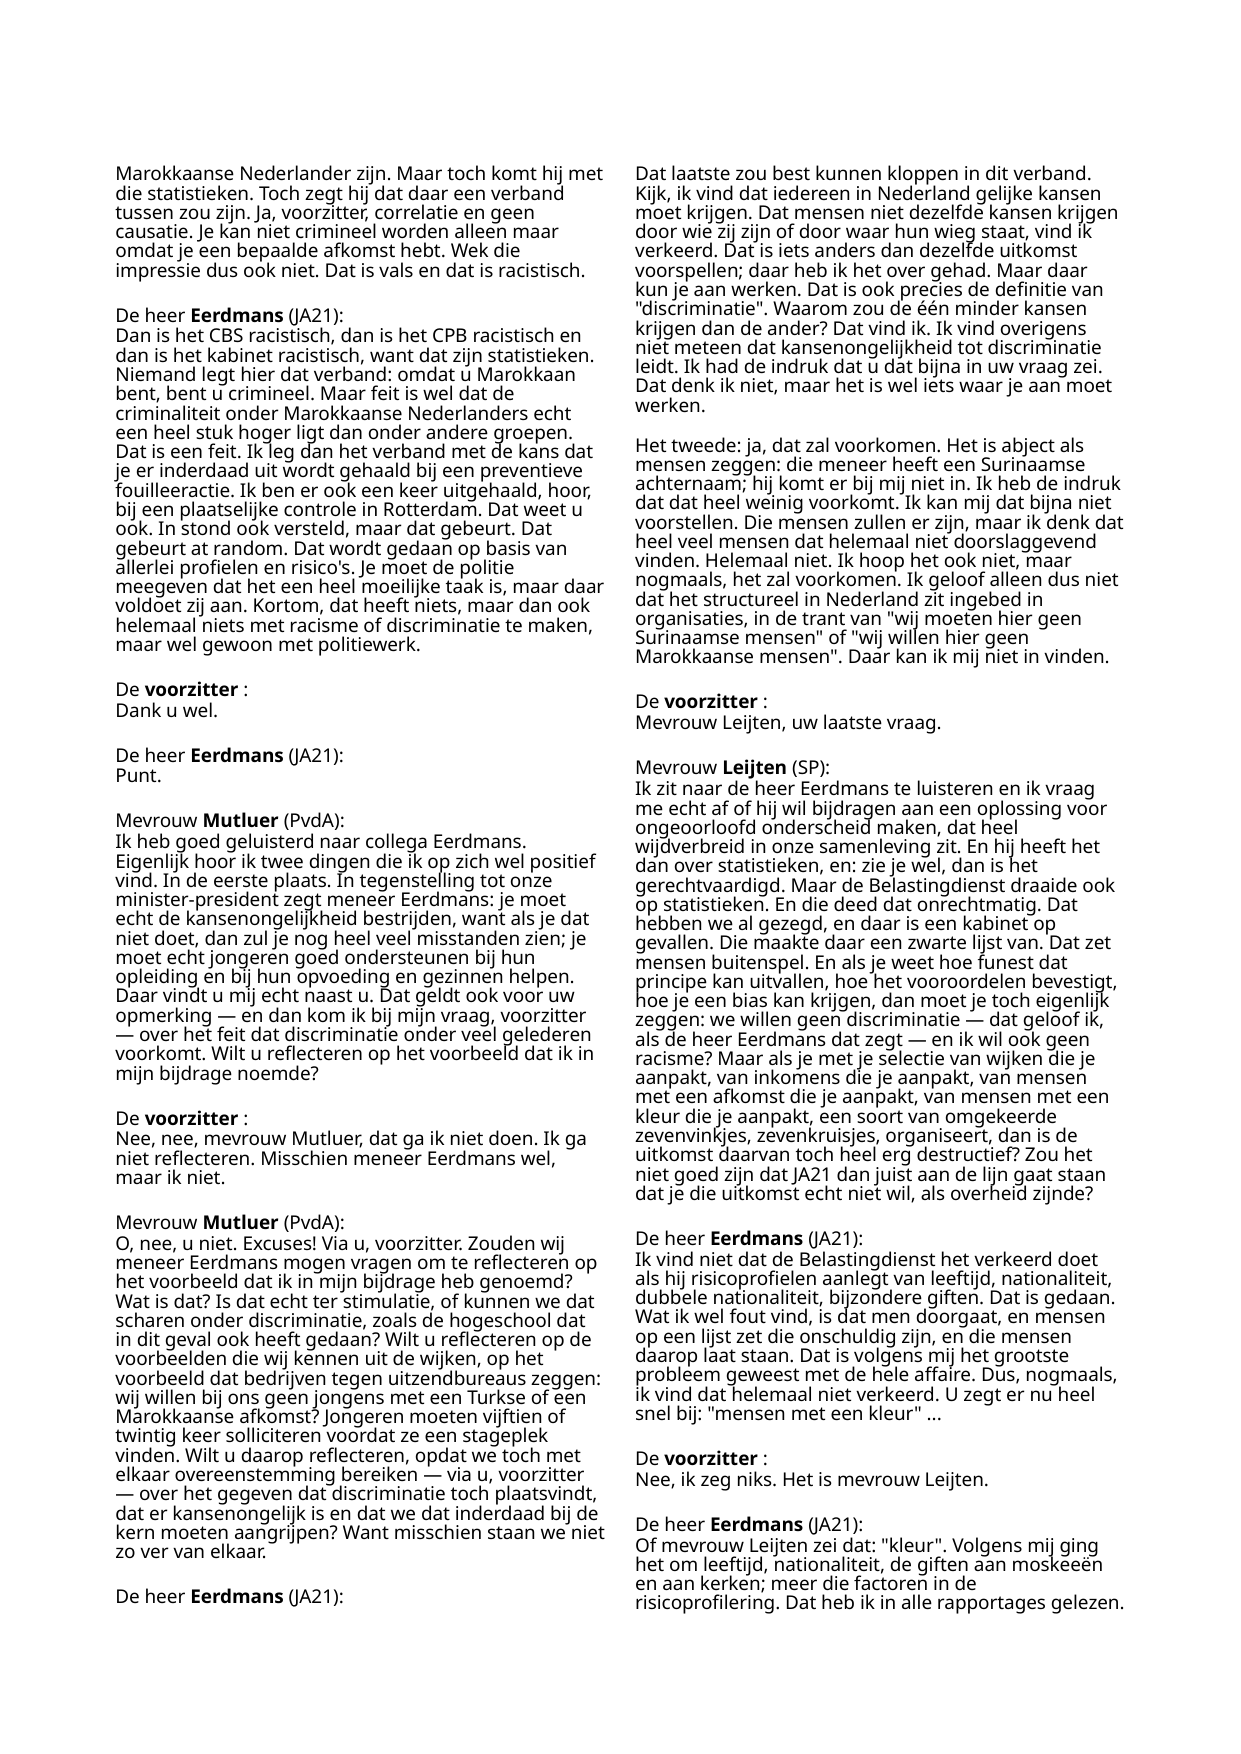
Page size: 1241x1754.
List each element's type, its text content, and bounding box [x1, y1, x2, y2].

text Dan is het CBS racistisch, dan is het CPB racistisch en dan is het kabinet racistisch, want dat zijn statistieken. Niemand legt hier dat verband: omdat u Marokkaan bent, bent u crimineel. Maar feit is wel dat de criminaliteit onder Marokkaanse Nederlanders echt een heel stuk hoger ligt dan onder andere groepen. Dat is een feit. Ik leg dan het verband met de kans dat je er inderdaad uit wordt gehaald bij een preventieve fouilleeractie. Ik ben er ook een keer uitgehaald, hoor, bij een plaatselijke controle in Rotterdam. Dat weet u ook. In stond ook versteld, maar dat gebeurt. Dat gebeurt at random. Dat wordt gedaan op basis van allerlei profielen en risico's. Je moet de politie meegeven dat het een heel moeilijke taak is, maar daar voldoet zij aan. Kortom, dat heeft niets, maar dan ook helemaal niets met racisme of discriminatie te maken, maar wel gewoon met politiewerk. [115, 327, 605, 655]
text Mevrouw Mutluer (PvdA): [115, 808, 605, 833]
text De heer Eerdmans (JA21): [115, 302, 605, 327]
text Marokkaanse Nederlander zijn. Maar toch komt hij met die statistieken. Toch zegt hij dat daar een verband tussen zou zijn. Ja, voorzitter, correlatie en geen causatie. Je kan niet crimineel worden alleen maar omdat je een bepaalde afkomst hebt. Wek die impressie dus ook niet. Dat is vals en dat is racistisch. [115, 165, 605, 281]
text De heer Eerdmans (JA21): [635, 1511, 1125, 1537]
text Nee, ik zeg niks. Het is mevrouw Leijten. [635, 1471, 1125, 1490]
text Dank u wel. [115, 702, 605, 721]
text Ik vind niet dat de Belastingdienst het verkeerd doet als hij risicoprofielen aanlegt van leeftijd, nationaliteit, dubbele nationaliteit, bijzondere giften. Dat is gedaan. Wat ik wel fout vind, is dat men doorgaat, en mensen op een lijst zet die onschuldig zijn, en die mensen daarop laat staan. Dat is volgens mij het grootste probleem geweest met de hele affaire. Dus, nogmaals, ik vind dat helemaal niet verkeerd. U zegt er nu heel snel bij: "mensen met een kleur" ... [635, 1251, 1125, 1424]
text De voorzitter : [635, 689, 1125, 714]
text De heer Eerdmans (JA21): [115, 742, 605, 767]
text Mevrouw Mutluer (PvdA): [115, 1209, 605, 1235]
text Ik zit naar de heer Eerdmans te luisteren en ik vraag me echt af of hij wil bijdragen aan een oplossing voor ongeoorloofd onderscheid maken, dat heel wijdverbreid in onze samenleving zit. En hij heeft het dan over statistieken, en: zie je wel, dan is het gerechtvaardigd. Maar de Belastingdienst draaide ook op statistieken. En die deed dat onrechtmatig. Dat hebben we al gezegd, en daar is een kabinet op gevallen. Die maakte daar een zwarte lijst van. Dat zet mensen buitenspel. En als je weet hoe funest dat principe kan uitvallen, hoe het vooroordelen bevestigt, hoe je een bias kan krijgen, dan moet je toch eigenlijk zeggen: we willen geen discriminatie — dat geloof ik, als de heer Eerdmans dat zegt — en ik wil ook geen racisme? Maar als je met je selectie van wijken die je aanpakt, van inkomens die je aanpakt, van mensen met een afkomst die je aanpakt, van mensen met een kleur die je aanpakt, een soort van omgekeerde zevenvinkjes, zevenkruisjes, organiseert, dan is de uitkomst daarvan toch heel erg destructief? Zou het niet goed zijn dat JA21 dan juist aan de lijn gaat staan dat je die uitkomst echt niet wil, als overheid zijnde? [635, 780, 1125, 1204]
text De heer Eerdmans (JA21): [635, 1225, 1125, 1251]
text De voorzitter : [115, 1105, 605, 1130]
text Nee, nee, mevrouw Mutluer, dat ga ik niet doen. Ik ga niet reflecteren. Misschien meneer Eerdmans wel, maar ik niet. [115, 1130, 605, 1188]
text Het tweede: ja, dat zal voorkomen. Het is abject als mensen zeggen: die meneer heeft een Surinaamse achternaam; hij komt er bij mij niet in. Ik heb de indruk dat dat heel weinig voorkomt. Ik kan mij dat bijna niet voorstellen. Die mensen zullen er zijn, maar ik denk dat heel veel mensen dat helemaal niet doorslaggevend vinden. Helemaal niet. Ik hoop het ook niet, maar nogmaals, het zal voorkomen. Ik geloof alleen dus niet dat het structureel in Nederland zit ingebed in organisaties, in de trant van "wij moeten hier geen Surinaamse mensen" of "wij willen hier geen Marokkaanse mensen". Daar kan ik mij niet in vinden. [635, 437, 1125, 668]
text De voorzitter : [115, 676, 605, 702]
text Mevrouw Leijten, uw laatste vraag. [635, 714, 1125, 734]
text De voorzitter : [635, 1445, 1125, 1471]
text O, nee, u niet. Excuses! Via u, voorzitter. Zouden wij meneer Eerdmans mogen vragen om te reflecteren op het voorbeeld dat ik in mijn bijdrage heb genoemd? Wat is dat? Is dat echt ter stimulatie, of kunnen we dat scharen onder discriminatie, zoals de hogeschool dat in dit geval ook heeft gedaan? Wilt u reflecteren op de voorbeelden die wij kennen uit de wijken, op het voorbeeld dat bedrijven tegen uitzendbureaus zeggen: wij willen bij ons geen jongens met een Turkse of een Marokkaanse afkomst? Jongeren moeten vijftien of twintig keer solliciteren voordat ze een stageplek vinden. Wilt u daarop reflecteren, opdat we toch met elkaar overeenstemming bereiken — via u, voorzitter — over het gegeven dat discriminatie toch plaatsvindt, dat er kansenongelijk is en dat we dat inderdaad bij de kern moeten aangrijpen? Want misschien staan we niet zo ver van elkaar. [115, 1235, 605, 1562]
text Dat laatste zou best kunnen kloppen in dit verband. Kijk, ik vind dat iedereen in Nederland gelijke kansen moet krijgen. Dat mensen niet dezelfde kansen krijgen door wie zij zijn of door waar hun wieg staat, vind ik verkeerd. Dat is iets anders dan dezelfde uitkomst voorspellen; daar heb ik het over gehad. Maar daar kun je aan werken. Dat is ook precies de definitie van "discriminatie". Waarom zou de één minder kansen krijgen dan de ander? Dat vind ik. Ik vind overigens niet meteen dat kansenongelijkheid tot discriminatie leidt. Ik had de indruk dat u dat bijna in uw vraag zei. Dat denk ik niet, maar het is wel iets waar je aan moet werken. [635, 165, 1125, 416]
text Mevrouw Leijten (SP): [635, 754, 1125, 780]
text Ik heb goed geluisterd naar collega Eerdmans. Eigenlijk hoor ik twee dingen die ik op zich wel positief vind. In de eerste plaats. In tegenstelling tot onze minister-president zegt meneer Eerdmans: je moet echt de kansenongelijkheid bestrijden, want als je dat niet doet, dan zul je nog heel veel misstanden zien; je moet echt jongeren goed ondersteunen bij hun opleiding en bij hun opvoeding en gezinnen helpen. Daar vindt u mij echt naast u. Dat geldt ook voor uw opmerking — en dan kom ik bij mijn vraag, voorzitter — over het feit dat discriminatie onder veel gelederen voorkomt. Wilt u reflecteren op het voorbeeld dat ik in mijn bijdrage noemde? [115, 833, 605, 1084]
text Of mevrouw Leijten zei dat: "kleur". Volgens mij ging het om leeftijd, nationaliteit, de giften aan moskeeën en aan kerken; meer die factoren in de risicoprofilering. Dat heb ik in alle rapportages gelezen. [635, 1537, 1125, 1614]
text Punt. [115, 767, 605, 787]
text De heer Eerdmans (JA21): [115, 1583, 605, 1609]
